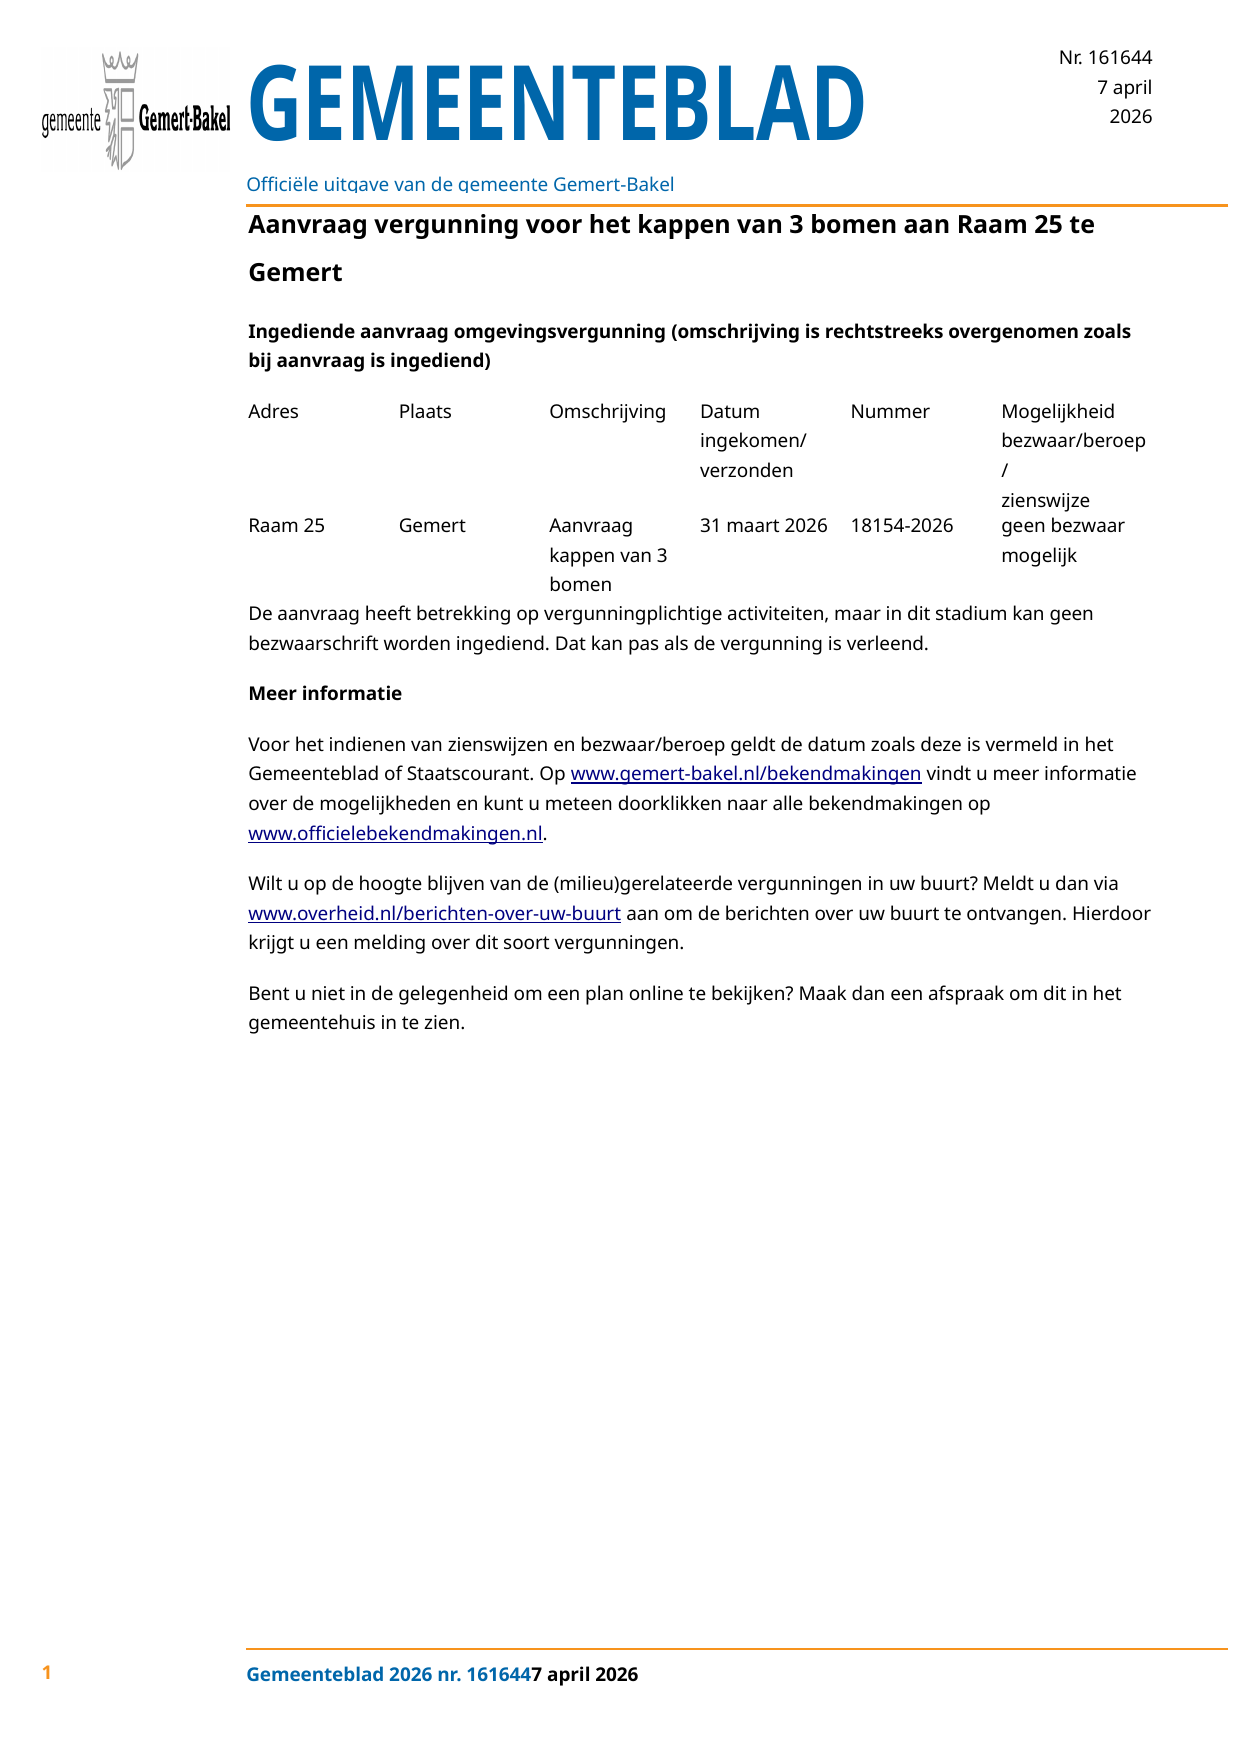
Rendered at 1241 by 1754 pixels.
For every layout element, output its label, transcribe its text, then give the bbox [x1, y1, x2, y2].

table_cell 31 maart 2026 [700, 513, 850, 597]
table_header Datum ingekomen/ verzonden [700, 398, 850, 512]
text Bent u niet in de gelegenheid om een plan online te bekijken? Maak dan een afspraak om dit in het gemeentehuis in te zien. [248, 980, 1152, 1035]
text Voor het indienen van zienswijzen en bezwaar/beroep geldt de datum zoals deze is vermeld in het Gemeenteblad of Staatscourant. Op www.gemert-bakel.nl/bekendmakingen vindt u meer informatie over de mogelijkheden en kunt u meteen doorklikken naar alle bekendmakingen op www.officielebekendmakingen.nl. [248, 731, 1152, 846]
text Aanvraag vergunning voor het kappen van 3 bomen aan Raam 25 te Gemert [248, 207, 1152, 288]
text Wilt u op de hoogte blijven van de (milieu)gerelateerde vergunningen in uw buurt? Meldt u dan via www.overheid.nl/berichten-over-uw-buurt aan om de berichten over uw buurt te ontvangen. Hierdoor krijgt u een melding over dit soort vergunningen. [248, 870, 1152, 955]
text Meer informatie [248, 681, 1152, 706]
table_cell Aanvraag kappen van 3 bomen [549, 513, 700, 597]
table_header Mogelijkheid bezwaar/beroep/ zienswijze [1001, 398, 1152, 512]
table_cell Gemert [399, 513, 549, 597]
table_cell Raam 25 [248, 513, 398, 597]
table_header Plaats [399, 398, 549, 512]
picture [41, 47, 231, 172]
table_header Nummer [850, 398, 1001, 512]
table_header Omschrijving [549, 398, 700, 512]
table_cell 18154-2026 [850, 513, 1001, 597]
text De aanvraag heeft betrekking op vergunningplichtige activiteiten, maar in dit stadium kan geen bezwaarschrift worden ingediend. Dat kan pas als de vergunning is verleend. [248, 601, 1152, 656]
table_header Adres [248, 398, 398, 512]
table_cell geen bezwaar mogelijk [1001, 513, 1152, 597]
text Ingediende aanvraag omgevingsvergunning (omschrijving is rechtstreeks overgenomen zoals bij aanvraag is ingediend) [248, 318, 1152, 373]
